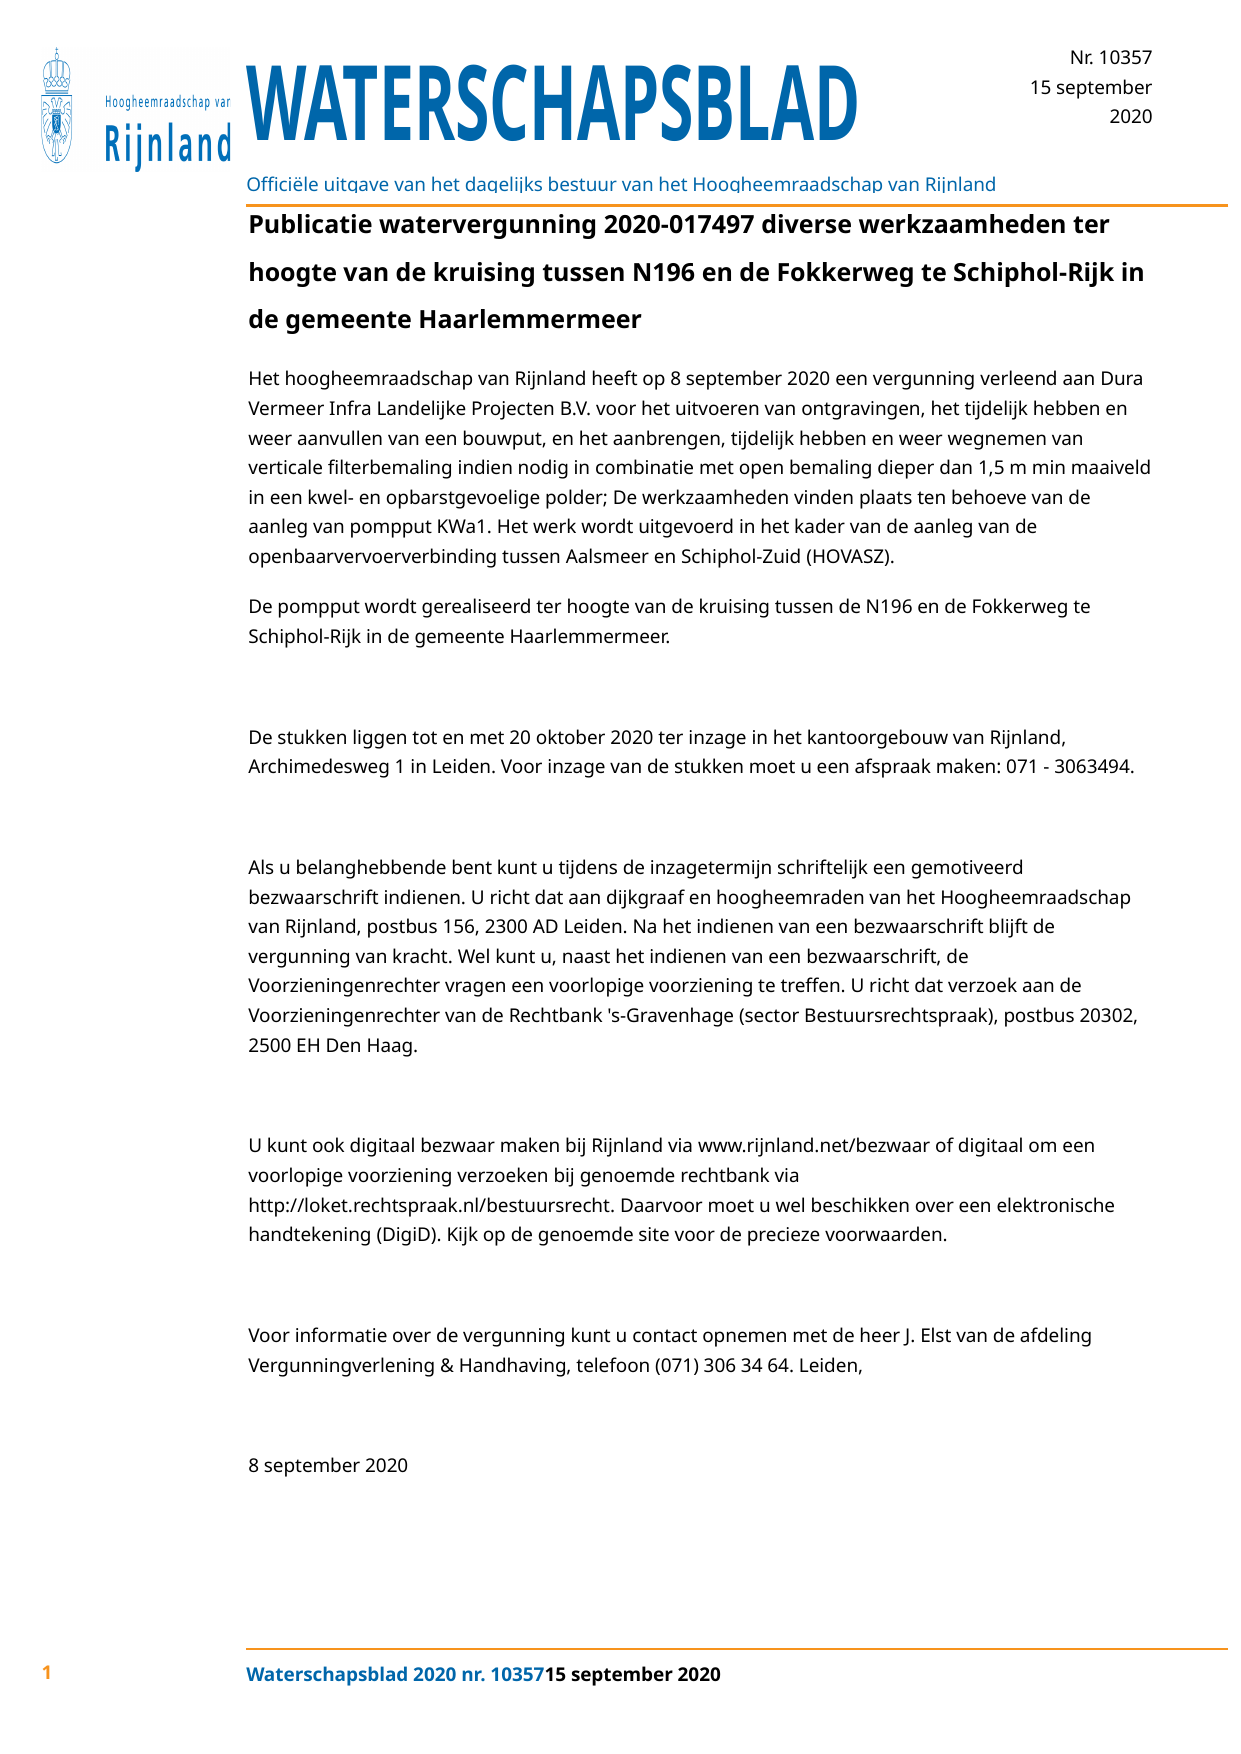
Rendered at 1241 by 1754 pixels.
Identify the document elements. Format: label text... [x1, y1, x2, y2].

text U kunt ook digitaal bezwaar maken bij Rijnland via www.rijnland.net/bezwaar of digitaal om een voorlopige voorziening verzoeken bij genoemde rechtbank via http://loket.rechtspraak.nl/bestuursrecht. Daarvoor moet u wel beschikken over een elektronische handtekening (DigiD). Kijk op de genoemde site voor de precieze voorwaarden. [248, 1133, 1152, 1247]
text 8 september 2020 [248, 1453, 1152, 1478]
picture [41, 47, 231, 172]
text Voor informatie over de vergunning kunt u contact opnemen met de heer J. Elst van de afdeling Vergunningverlening & Handhaving, telefoon (071) 306 34 64. Leiden, [248, 1322, 1152, 1377]
text De stukken liggen tot en met 20 oktober 2020 ter inzage in het kantoorgebouw van Rijnland, Archimedesweg 1 in Leiden. Voor inzage van de stukken moet u een afspraak maken: 071 - 3063494. [248, 724, 1152, 779]
text Het hoogheemraadschap van Rijnland heeft op 8 september 2020 een vergunning verleend aan Dura Vermeer Infra Landelijke Projecten B.V. voor het uitvoeren van ontgravingen, het tijdelijk hebben en weer aanvullen van een bouwput, en het aanbrengen, tijdelijk hebben en weer wegnemen van verticale filterbemaling indien nodig in combinatie met open bemaling dieper dan 1,5 m min maaiveld in een kwel- en opbarstgevoelige polder; De werkzaamheden vinden plaats ten behoeve van de aanleg van pompput KWa1. Het werk wordt uitgevoerd in het kader van de aanleg van de openbaarvervoerverbinding tussen Aalsmeer en Schiphol-Zuid (HOVASZ). [248, 366, 1152, 569]
text De pompput wordt gerealiseerd ter hoogte van de kruising tussen de N196 en de Fokkerweg te Schiphol-Rijk in de gemeente Haarlemmermeer. [248, 593, 1152, 649]
text Als u belanghebbende bent kunt u tijdens de inzagetermijn schriftelijk een gemotiveerd bezwaarschrift indienen. U richt dat aan dijkgraaf en hoogheemraden van het Hoogheemraadschap van Rijnland, postbus 156, 2300 AD Leiden. Na het indienen van een bezwaarschrift blijft de vergunning van kracht. Wel kunt u, naast het indienen van een bezwaarschrift, de Voorzieningenrechter vragen een voorlopige voorziening te treffen. U richt dat verzoek aan de Voorzieningenrechter van de Rechtbank 's-Gravenhage (sector Bestuursrechtspraak), postbus 20302, 2500 EH Den Haag. [248, 854, 1152, 1057]
text Publicatie watervergunning 2020-017497 diverse werkzaamheden ter hoogte van de kruising tussen N196 en de Fokkerweg te Schiphol-Rijk in de gemeente Haarlemmermeer [248, 207, 1152, 336]
